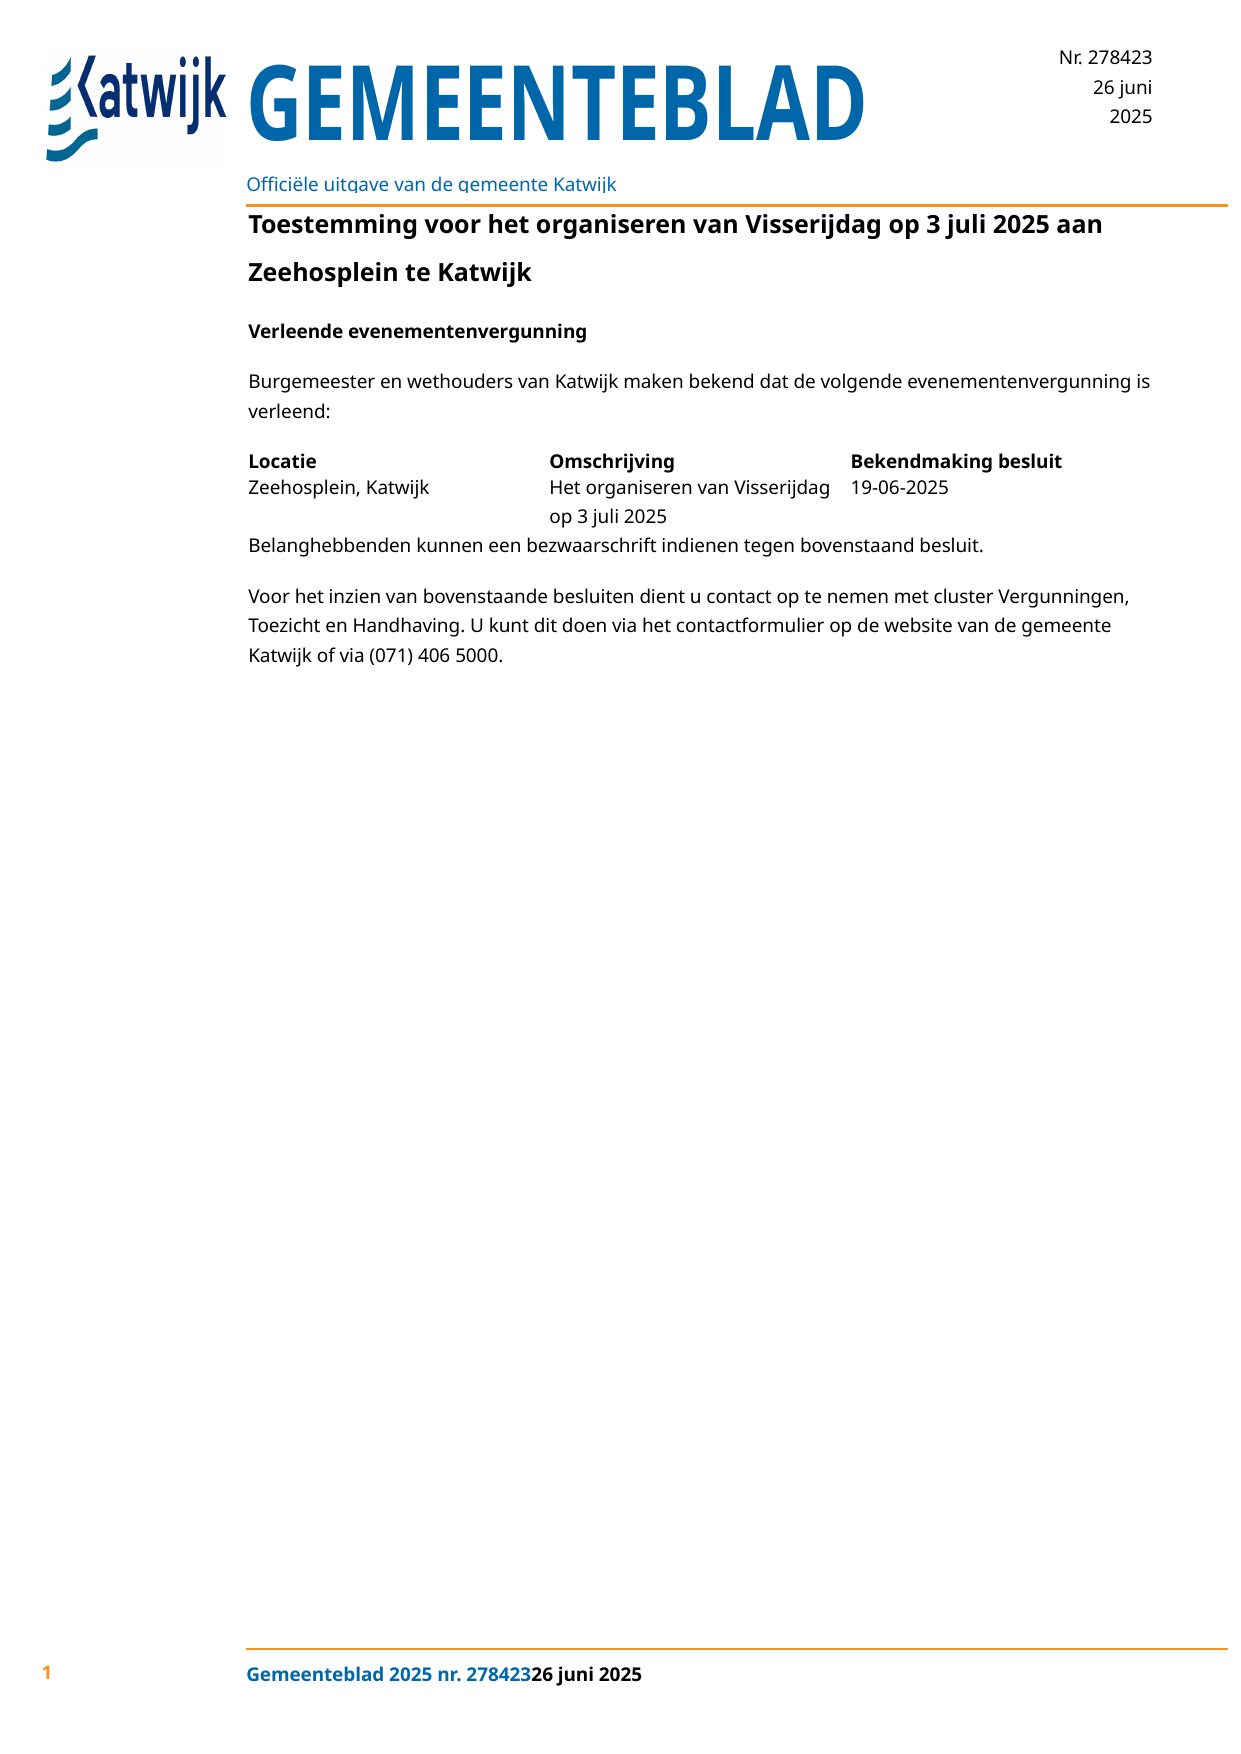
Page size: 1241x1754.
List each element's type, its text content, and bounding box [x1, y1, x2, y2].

text Verleende evenementenvergunning [248, 318, 1152, 344]
table_cell Het organiseren van Visserijdag op 3 juli 2025 [549, 474, 850, 529]
picture [41, 47, 231, 172]
text Voor het inzien van bovenstaande besluiten dient u contact op te nemen met cluster Vergunningen, Toezicht en Handhaving. U kunt dit doen via het contactformulier op de website van de gemeente Katwijk of via (071) 406 5000. [248, 583, 1152, 668]
text Belanghebbenden kunnen een bezwaarschrift indienen tegen bovenstaand besluit. [248, 533, 1152, 558]
text Toestemming voor het organiseren van Visserijdag op 3 juli 2025 aan Zeehosplein te Katwijk [248, 207, 1152, 288]
table_header Bekendmaking besluit [850, 449, 1152, 474]
table_header Locatie [248, 449, 549, 474]
table_cell Zeehosplein, Katwijk [248, 474, 549, 529]
table_header Omschrijving [549, 449, 850, 474]
table_cell 19-06-2025 [850, 474, 1152, 529]
text Burgemeester en wethouders van Katwijk maken bekend dat de volgende evenementenvergunning is verleend: [248, 368, 1152, 424]
